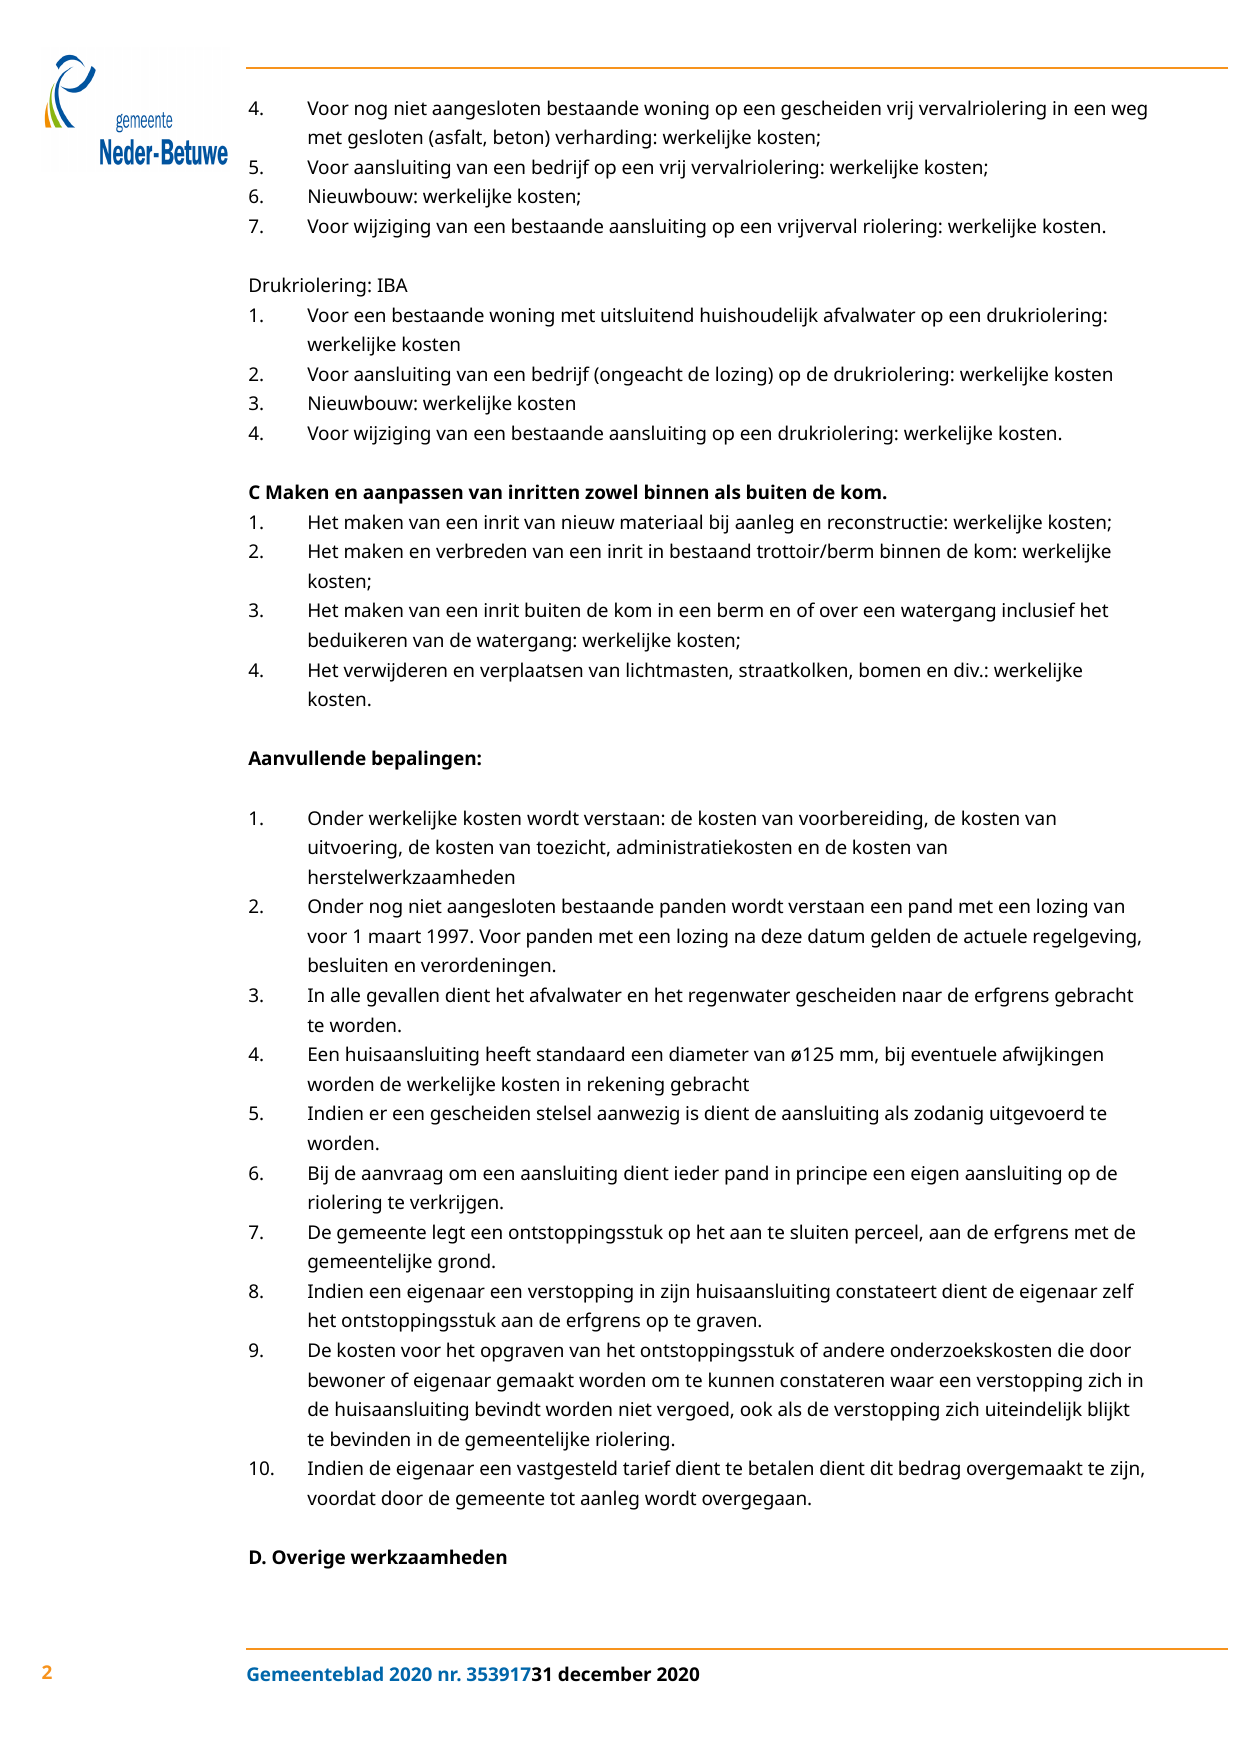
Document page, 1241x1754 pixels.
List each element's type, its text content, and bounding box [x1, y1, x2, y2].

list Nieuwbouw: werkelijke kosten; [248, 183, 1152, 209]
list Nieuwbouw: werkelijke kosten [248, 391, 1152, 416]
list Een huisaansluiting heeft standaard een diameter van ø125 mm, bij eventuele afwijkingen worden de werkelijke kosten in rekening gebracht [248, 1041, 1152, 1097]
list Het maken en verbreden van een inrit in bestaand trottoir/berm binnen de kom: werkelijke kosten; [248, 538, 1152, 594]
picture [41, 47, 231, 172]
list Het maken van een inrit van nieuw materiaal bij aanleg en reconstructie: werkelijke kosten; [248, 509, 1152, 535]
text D. Overige werkzaamheden [248, 1544, 1152, 1570]
list Het maken van een inrit buiten de kom in een berm en of over een watergang inclusief het beduikeren van de watergang: werkelijke kosten; [248, 598, 1152, 653]
list Voor wijziging van een bestaande aansluiting op een vrijverval riolering: werkelijke kosten. [248, 213, 1152, 239]
list Voor wijziging van een bestaande aansluiting op een drukriolering: werkelijke kosten. [248, 420, 1152, 446]
list Bij de aanvraag om een aansluiting dient ieder pand in principe een eigen aansluiting op de riolering te verkrijgen. [248, 1160, 1152, 1215]
text C Maken en aanpassen van inritten zowel binnen als buiten de kom. [248, 479, 1152, 505]
text Drukriolering: IBA [248, 272, 1152, 298]
list Voor een bestaande woning met uitsluitend huishoudelijk afvalwater op een drukriolering: werkelijke kosten [248, 302, 1152, 357]
list Het verwijderen en verplaatsen van lichtmasten, straatkolken, bomen en div.: werkelijke kosten. [248, 657, 1152, 712]
list Indien een eigenaar een verstopping in zijn huisaansluiting constateert dient de eigenaar zelf het ontstoppingsstuk aan de erfgrens op te graven. [248, 1278, 1152, 1333]
list Onder werkelijke kosten wordt verstaan: de kosten van voorbereiding, de kosten van uitvoering, de kosten van toezicht, administratiekosten en de kosten van herstelwerkzaamheden [248, 805, 1152, 890]
list Onder nog niet aangesloten bestaande panden wordt verstaan een pand met een lozing van voor 1 maart 1997. Voor panden met een lozing na deze datum gelden de actuele regelgeving, besluiten en verordeningen. [248, 893, 1152, 978]
list De kosten voor het opgraven van het ontstoppingsstuk of andere onderzoekskosten die door bewoner of eigenaar gemaakt worden om te kunnen constateren waar een verstopping zich in de huisaansluiting bevindt worden niet vergoed, ook als de verstopping zich uiteindelijk blijkt te bevinden in de gemeentelijke riolering. [248, 1337, 1152, 1452]
list Indien er een gescheiden stelsel aanwezig is dient de aansluiting als zodanig uitgevoerd te worden. [248, 1101, 1152, 1156]
list Indien de eigenaar een vastgesteld tarief dient te betalen dient dit bedrag overgemaakt te zijn, voordat door de gemeente tot aanleg wordt overgegaan. [248, 1456, 1152, 1511]
list Voor aansluiting van een bedrijf (ongeacht de lozing) op de drukriolering: werkelijke kosten [248, 361, 1152, 387]
list De gemeente legt een ontstoppingsstuk op het aan te sluiten perceel, aan de erfgrens met de gemeentelijke grond. [248, 1219, 1152, 1274]
text Aanvullende bepalingen: [248, 746, 1152, 771]
list Voor nog niet aangesloten bestaande woning op een gescheiden vrij vervalriolering in een weg met gesloten (asfalt, beton) verharding: werkelijke kosten; [248, 95, 1152, 150]
list Voor aansluiting van een bedrijf op een vrij vervalriolering: werkelijke kosten; [248, 154, 1152, 180]
list In alle gevallen dient het afvalwater en het regenwater gescheiden naar de erfgrens gebracht te worden. [248, 982, 1152, 1038]
